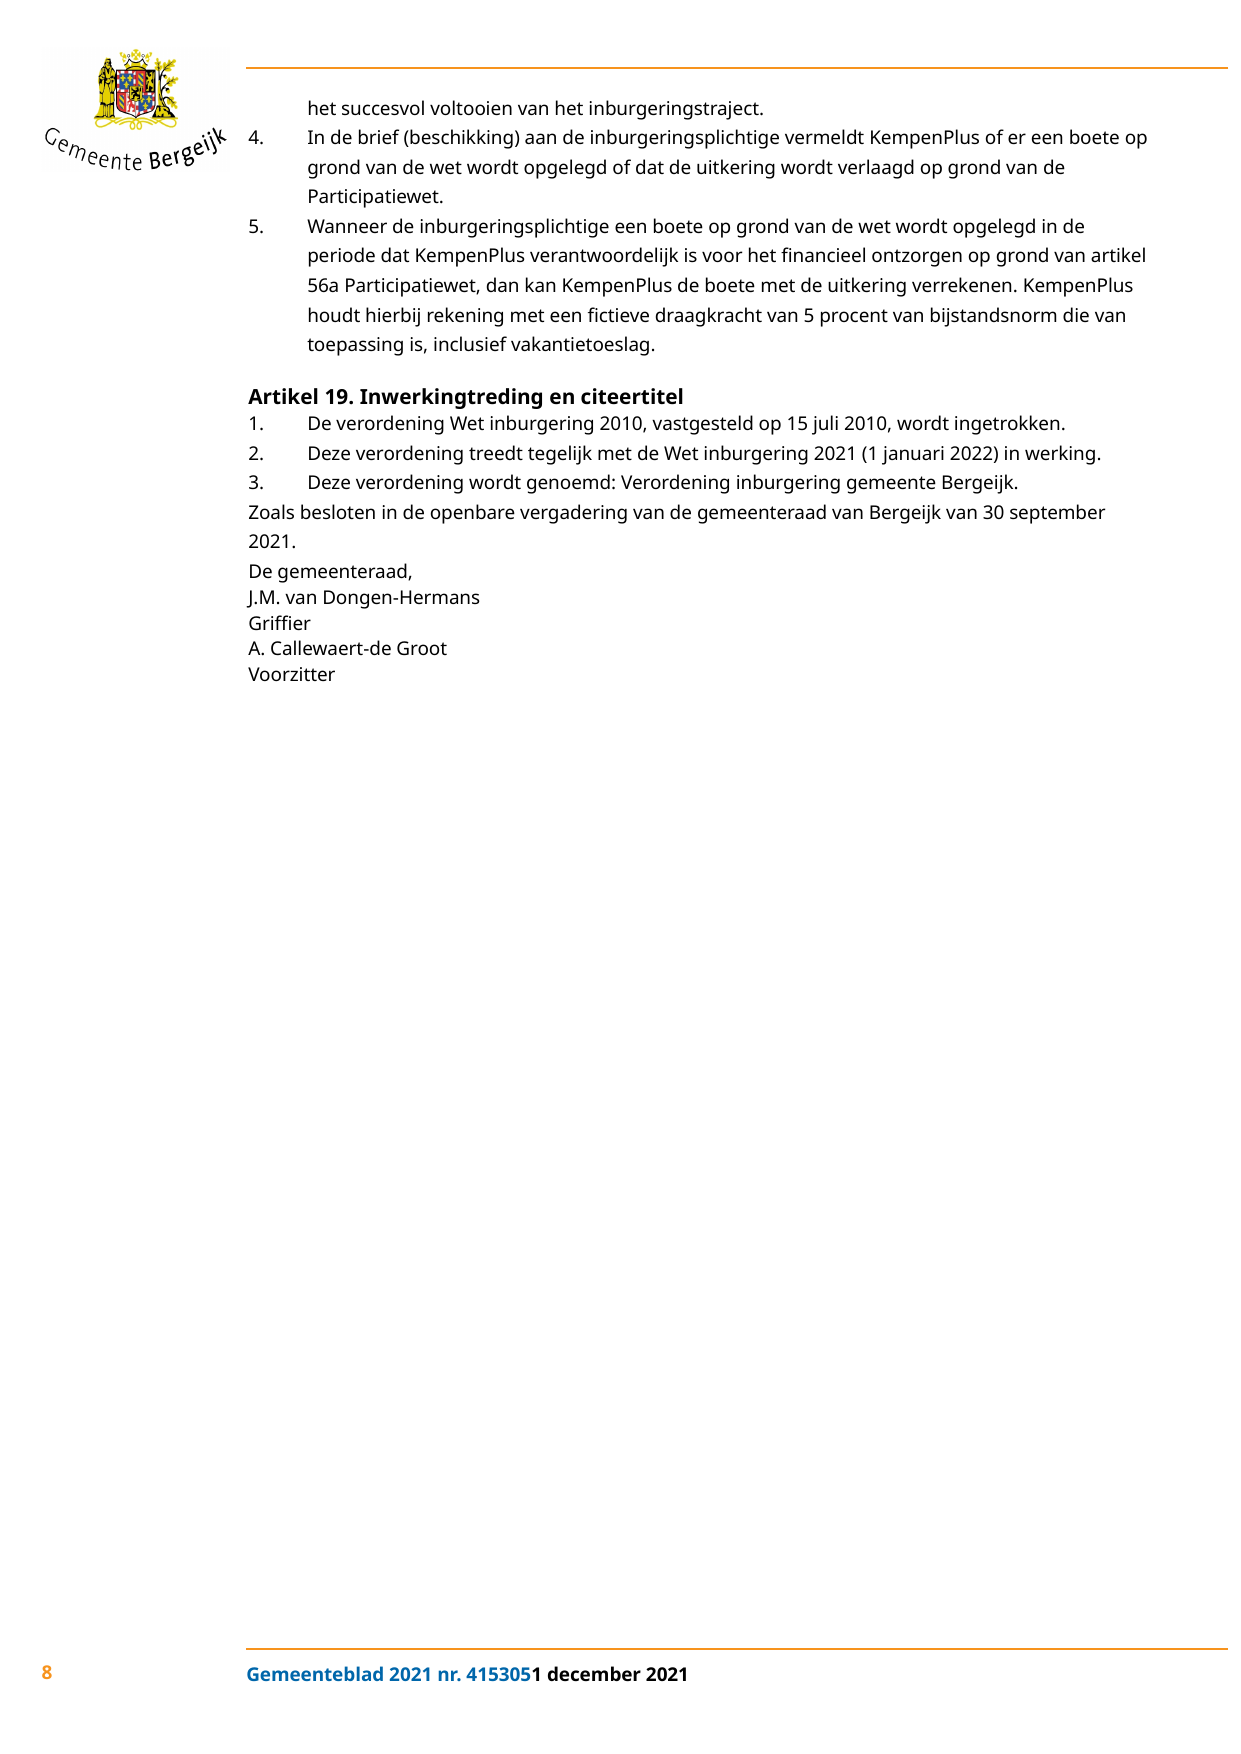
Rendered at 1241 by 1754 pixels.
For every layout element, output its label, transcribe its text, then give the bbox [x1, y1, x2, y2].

text Artikel 19. Inwerkingtreding en citeertitel [248, 382, 1152, 410]
text J.M. van Dongen-Hermans [248, 584, 1152, 610]
list De verordening Wet inburgering 2010, vastgesteld op 15 juli 2010, wordt ingetrokken. [248, 410, 1152, 436]
text De gemeenteraad, [248, 558, 1152, 584]
list Deze verordening treedt tegelijk met de Wet inburgering 2021 (1 januari 2022) in werking. [248, 440, 1152, 466]
list Deze verordening wordt genoemd: Verordening inburgering gemeente Bergeijk. [248, 469, 1152, 495]
text Voorzitter [248, 661, 1152, 687]
picture [41, 47, 231, 172]
list In de brief (beschikking) aan de inburgeringsplichtige vermeldt KempenPlus of er een boete op grond van de wet wordt opgelegd of dat de uitkering wordt verlaagd op grond van de Participatiewet. [248, 124, 1152, 209]
text A. Callewaert-de Groot [248, 635, 1152, 661]
list het succesvol voltooien van het inburgeringstraject. [248, 95, 1152, 121]
text Griffier [248, 610, 1152, 635]
list Wanneer de inburgeringsplichtige een boete op grond van de wet wordt opgelegd in de periode dat KempenPlus verantwoordelijk is voor het financieel ontzorgen op grond van artikel 56a Participatiewet, dan kan KempenPlus de boete met de uitkering verrekenen. KempenPlus houdt hierbij rekening met een fictieve draagkracht van 5 procent van bijstandsnorm die van toepassing is, inclusief vakantietoeslag. [248, 213, 1152, 357]
text Zoals besloten in de openbare vergadering van de gemeenteraad van Bergeijk van 30 september 2021. [248, 499, 1152, 554]
